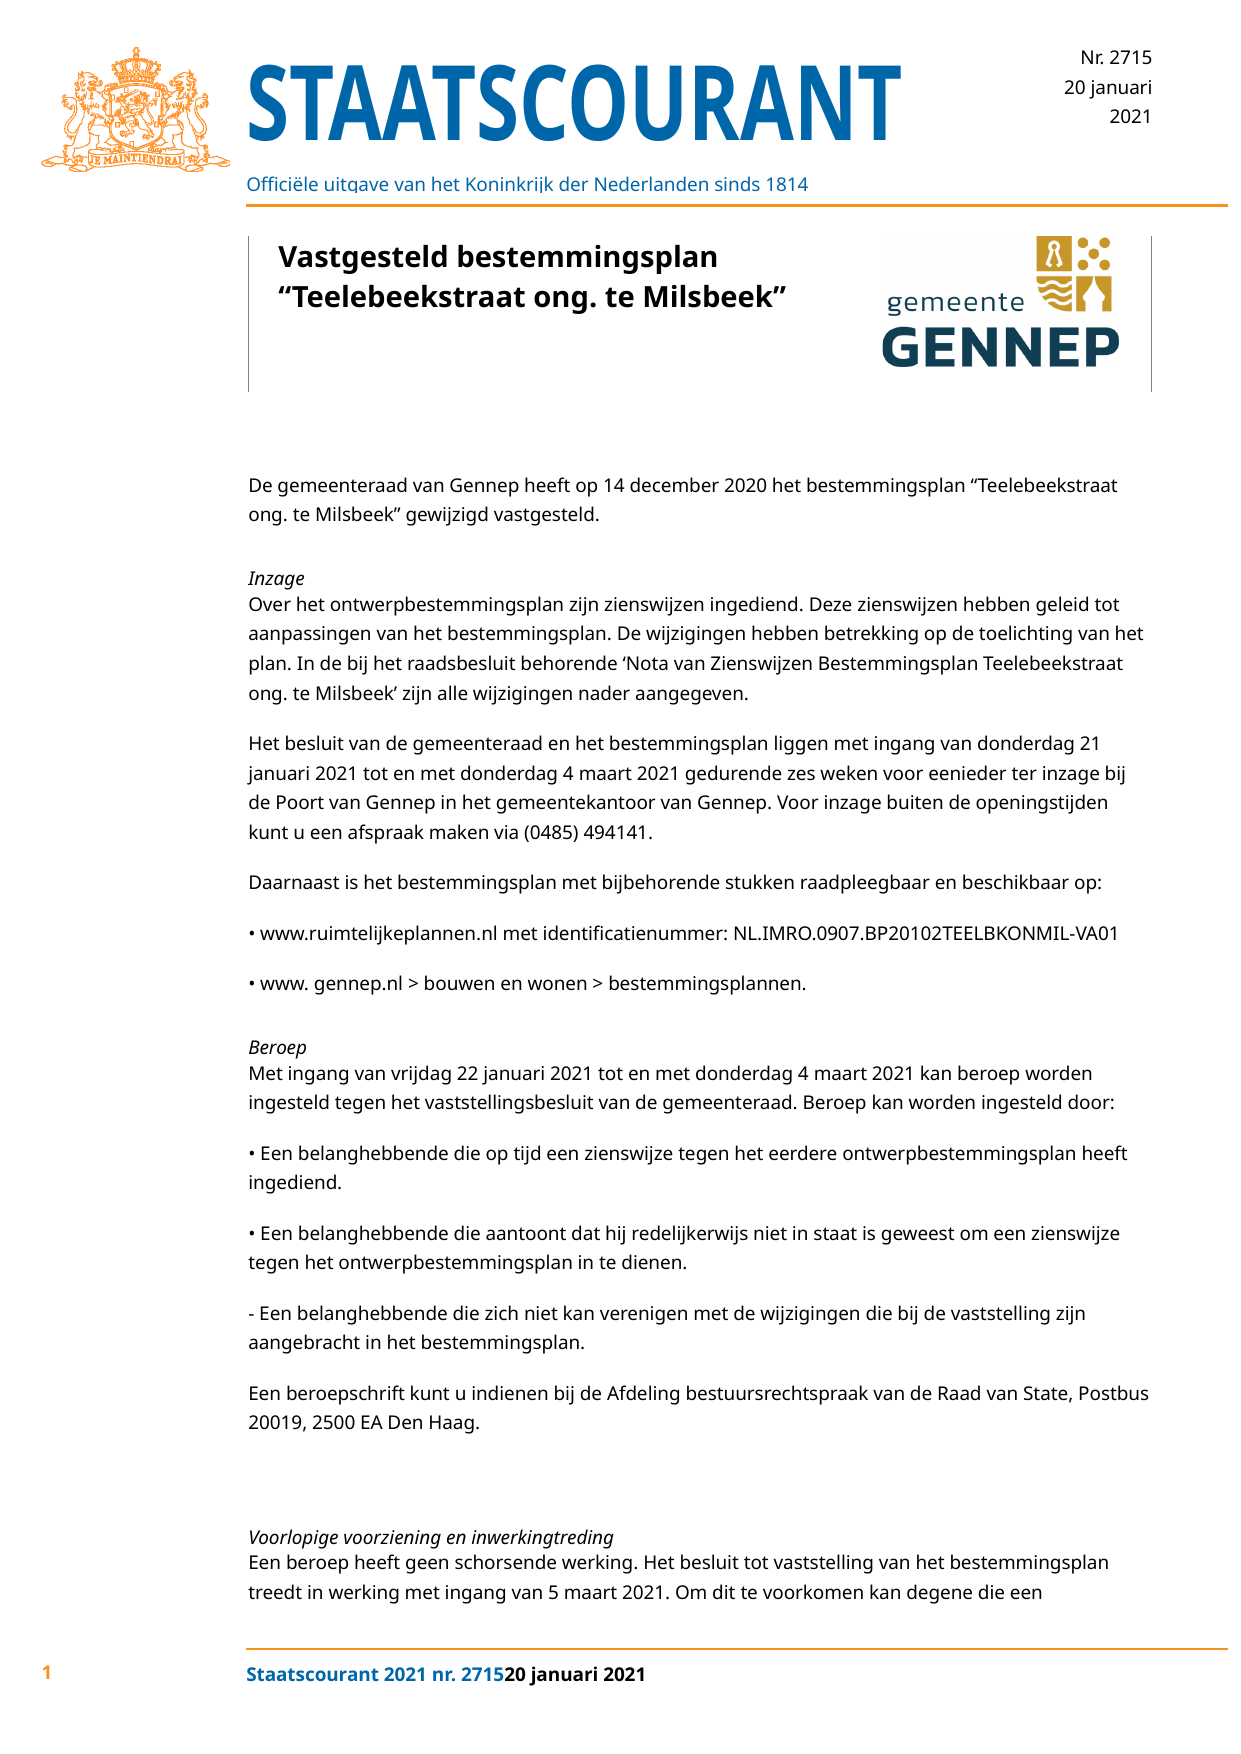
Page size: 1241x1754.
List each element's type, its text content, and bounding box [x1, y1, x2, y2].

table_header Vastgesteld bestemmingsplan “Teelebeekstraat ong. te Milsbeek” [249, 236, 850, 392]
text Beroep [248, 1034, 1152, 1060]
picture [882, 236, 1119, 367]
text Een beroep heeft geen schorsende werking. Het besluit tot vaststelling van het bestemmingsplan treedt in werking met ingang van 5 maart 2021. Om dit te voorkomen kan degene die een [248, 1549, 1152, 1605]
picture [41, 47, 231, 172]
table_header [850, 236, 1151, 392]
text • www.ruimtelijkeplannen.nl met identificatienummer: NL.IMRO.0907.BP20102TEELBKONMIL-VA01 [248, 920, 1152, 946]
text • www. gennep.nl > bouwen en wonen > bestemmingsplannen. [248, 970, 1152, 996]
text • Een belanghebbende die aantoont dat hij redelijkerwijs niet in staat is geweest om een zienswijze tegen het ontwerpbestemmingsplan in te dienen. [248, 1220, 1152, 1275]
text Over het ontwerpbestemmingsplan zijn zienswijzen ingediend. Deze zienswijzen hebben geleid tot aanpassingen van het bestemmingsplan. De wijzigingen hebben betrekking op de toelichting van het plan. In de bij het raadsbesluit behorende ‘Nota van Zienswijzen Bestemmingsplan Teelebeekstraat ong. te Milsbeek’ zijn alle wijzigingen nader aangegeven. [248, 591, 1152, 706]
text • Een belanghebbende die op tijd een zienswijze tegen het eerdere ontwerpbestemmingsplan heeft ingediend. [248, 1140, 1152, 1195]
text Het besluit van de gemeenteraad en het bestemmingsplan liggen met ingang van donderdag 21 januari 2021 tot en met donderdag 4 maart 2021 gedurende zes weken voor eenieder ter inzage bij de Poort van Gennep in het gemeentekantoor van Gennep. Voor inzage buiten de openingstijden kunt u een afspraak maken via (0485) 494141. [248, 730, 1152, 845]
text - Een belanghebbende die zich niet kan verenigen met de wijzigingen die bij de vaststelling zijn aangebracht in het bestemmingsplan. [248, 1300, 1152, 1355]
text Voorlopige voorziening en inwerkingtreding [248, 1524, 1152, 1549]
text Een beroepschrift kunt u indienen bij de Afdeling bestuursrechtspraak van de Raad van State, Postbus 20019, 2500 EA Den Haag. [248, 1380, 1152, 1435]
text Inzage [248, 565, 1152, 591]
text De gemeenteraad van Gennep heeft op 14 december 2020 het bestemmingsplan “Teelebeekstraat ong. te Milsbeek” gewijzigd vastgesteld. [248, 472, 1152, 527]
text Met ingang van vrijdag 22 januari 2021 tot en met donderdag 4 maart 2021 kan beroep worden ingesteld tegen het vaststellingsbesluit van de gemeenteraad. Beroep kan worden ingesteld door: [248, 1060, 1152, 1115]
text Daarnaast is het bestemmingsplan met bijbehorende stukken raadpleegbaar en beschikbaar op: [248, 869, 1152, 895]
